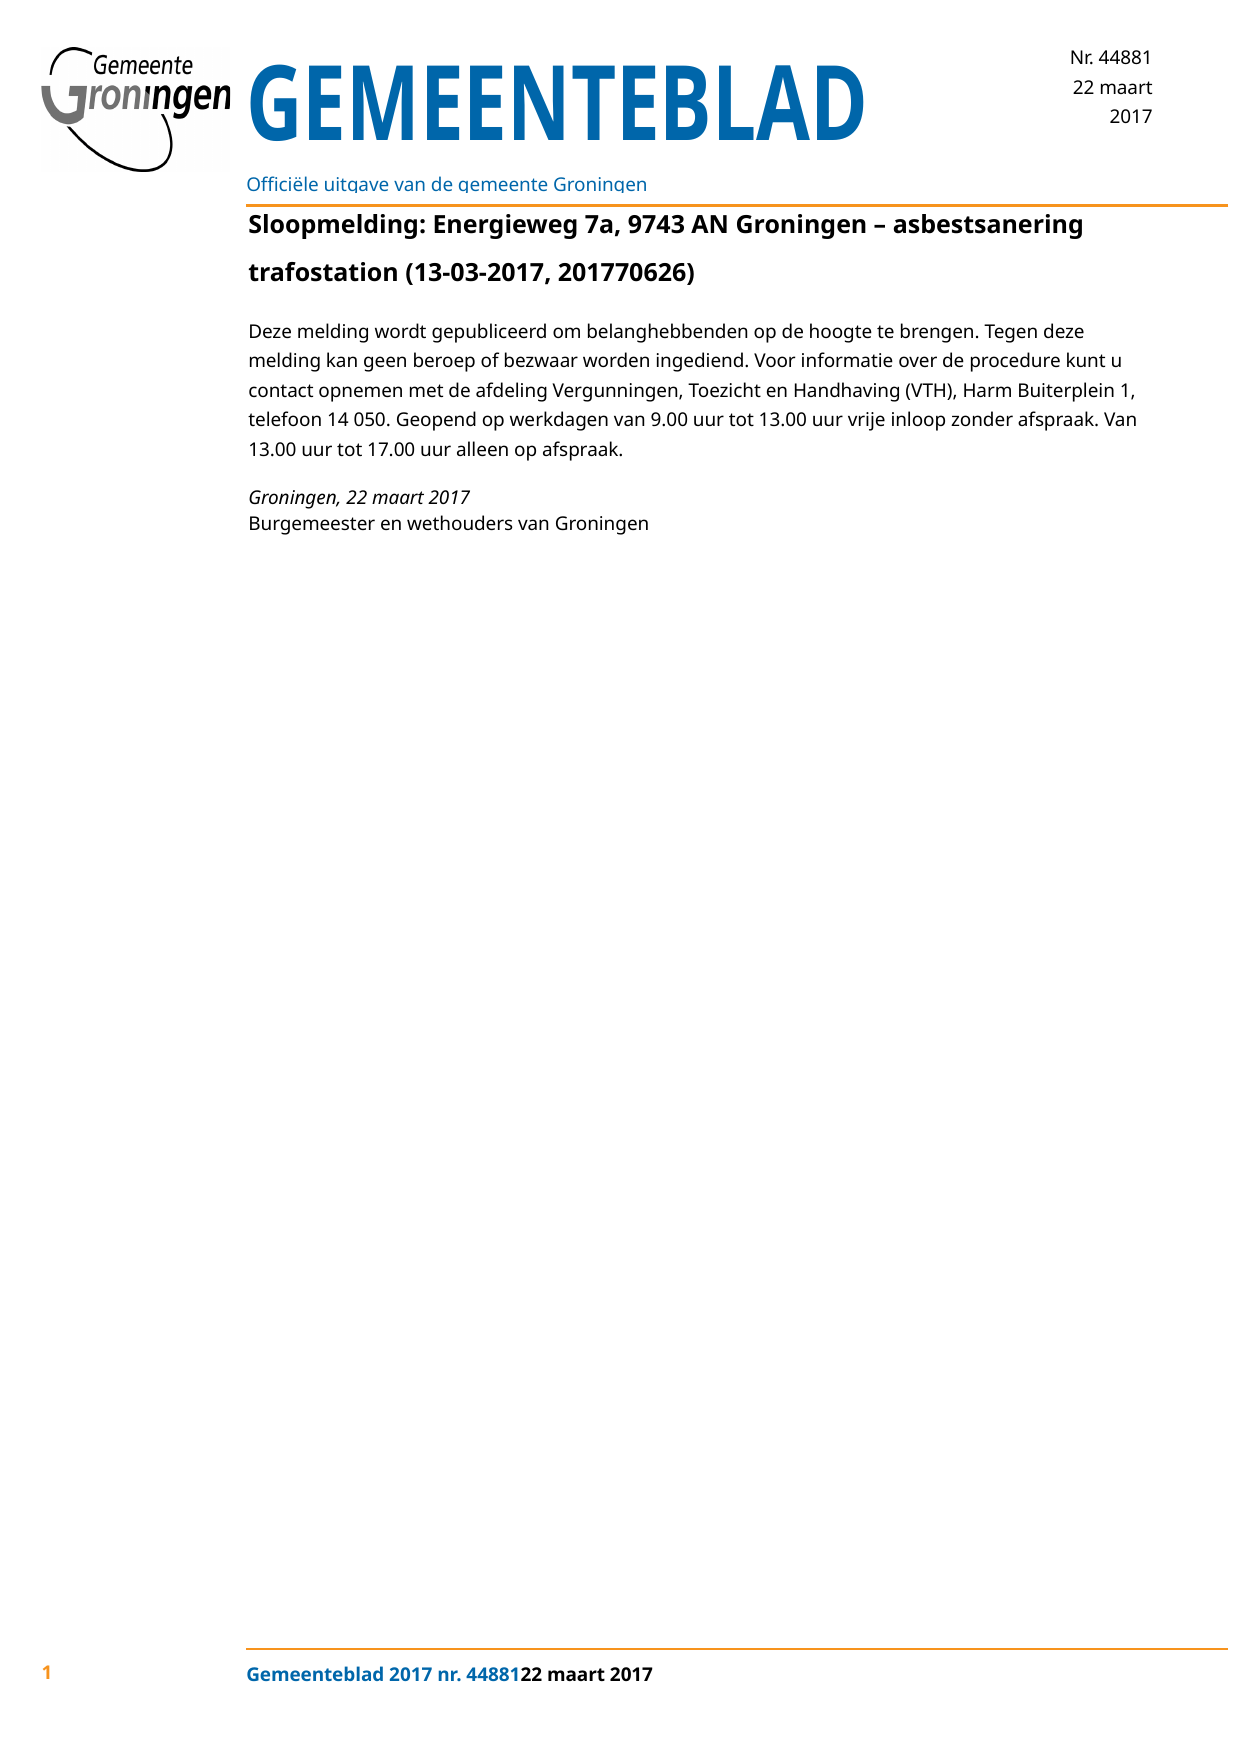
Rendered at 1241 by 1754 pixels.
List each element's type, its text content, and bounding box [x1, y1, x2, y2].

text Burgemeester en wethouders van Groningen [248, 510, 1152, 536]
text Deze melding wordt gepubliceerd om belanghebbenden op de hoogte te brengen. Tegen deze melding kan geen beroep of bezwaar worden ingediend. Voor informatie over de procedure kunt u contact opnemen met de afdeling Vergunningen, Toezicht en Handhaving (VTH), Harm Buiterplein 1, telefoon 14 050. Geopend op werkdagen van 9.00 uur tot 13.00 uur vrije inloop zonder afspraak. Van 13.00 uur tot 17.00 uur alleen op afspraak. [248, 318, 1152, 462]
picture [41, 47, 231, 172]
text Groningen, 22 maart 2017 [248, 484, 1152, 510]
text Sloopmelding: Energieweg 7a, 9743 AN Groningen – asbestsanering trafostation (13-03-2017, 201770626) [248, 207, 1152, 288]
